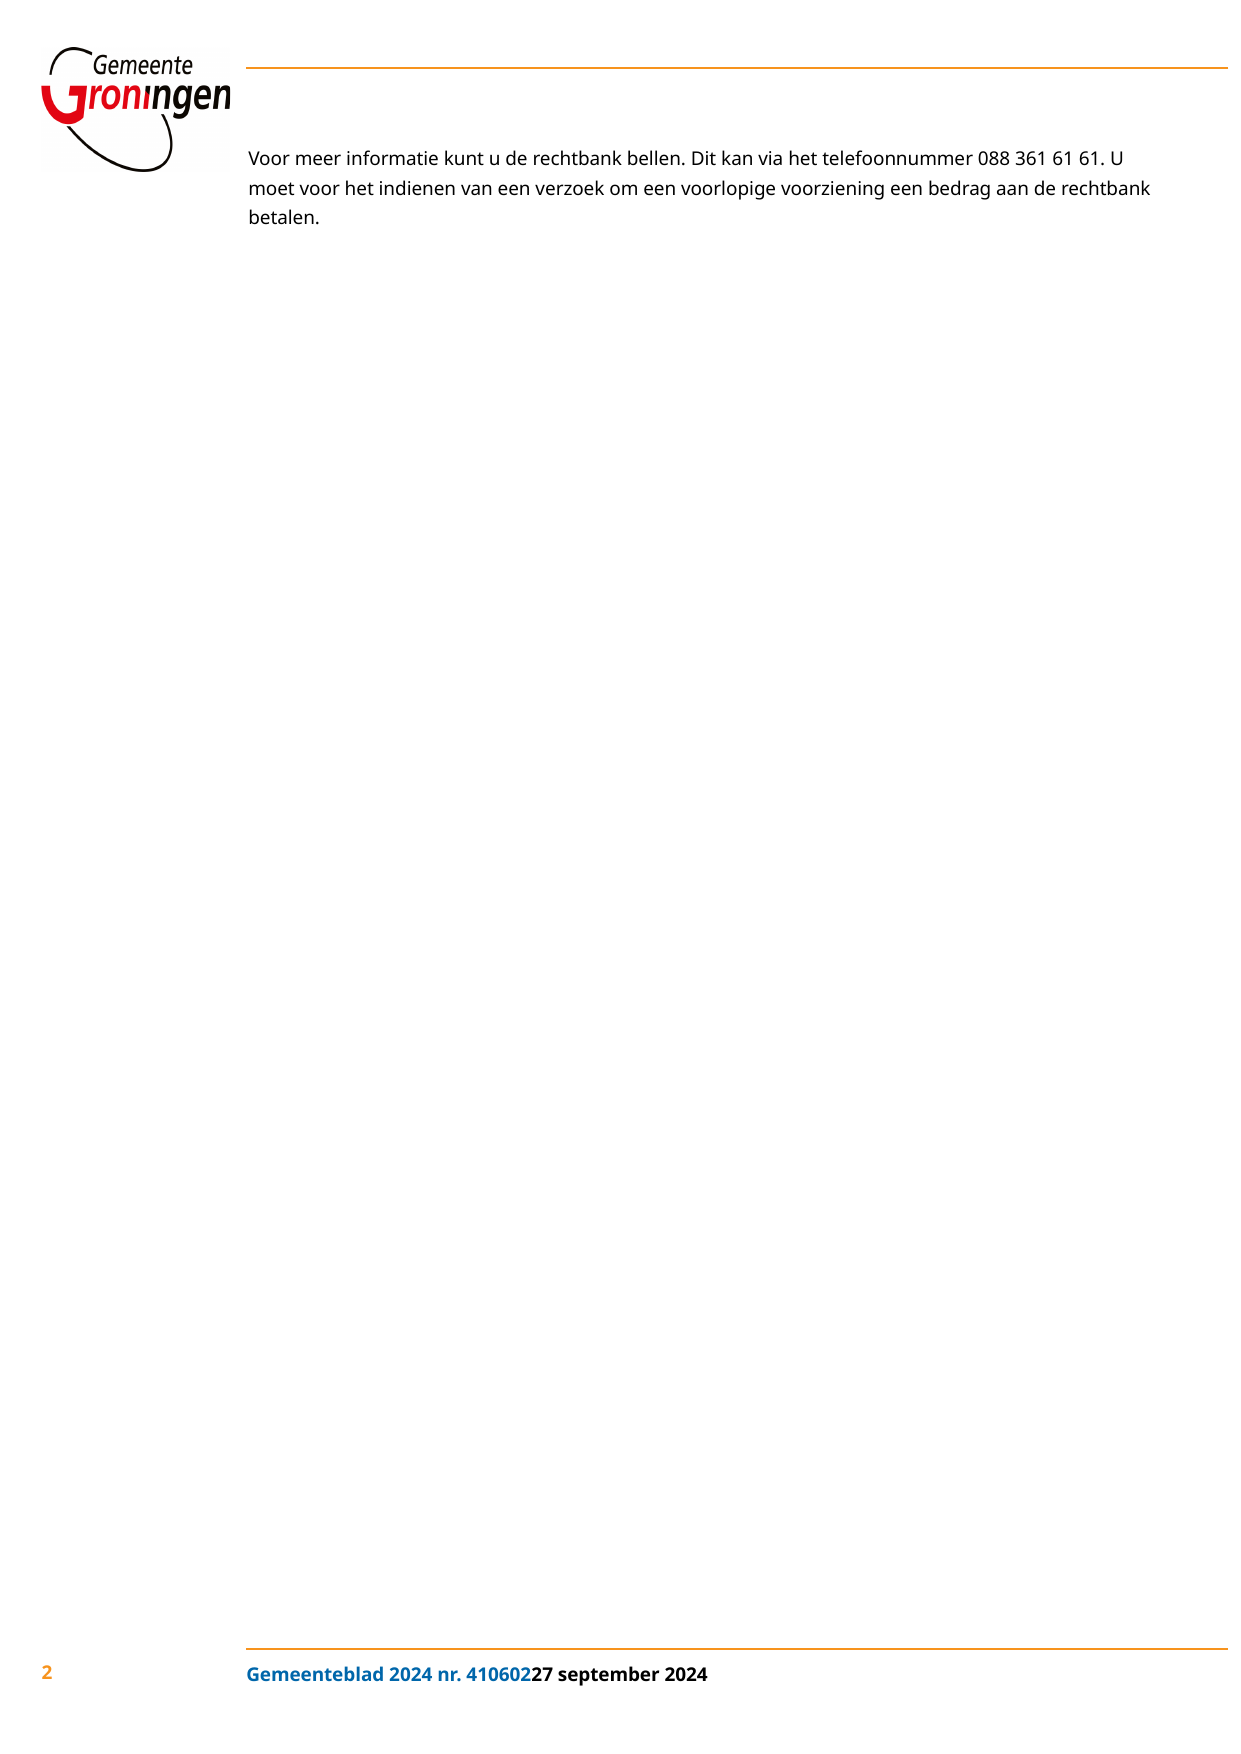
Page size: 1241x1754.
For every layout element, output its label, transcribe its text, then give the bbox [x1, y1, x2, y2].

text Voor meer informatie kunt u de rechtbank bellen. Dit kan via het telefoonnummer 088 361 61 61. U moet voor het indienen van een verzoek om een voorlopige voorziening een bedrag aan de rechtbank betalen. [248, 145, 1152, 230]
picture [41, 47, 231, 172]
